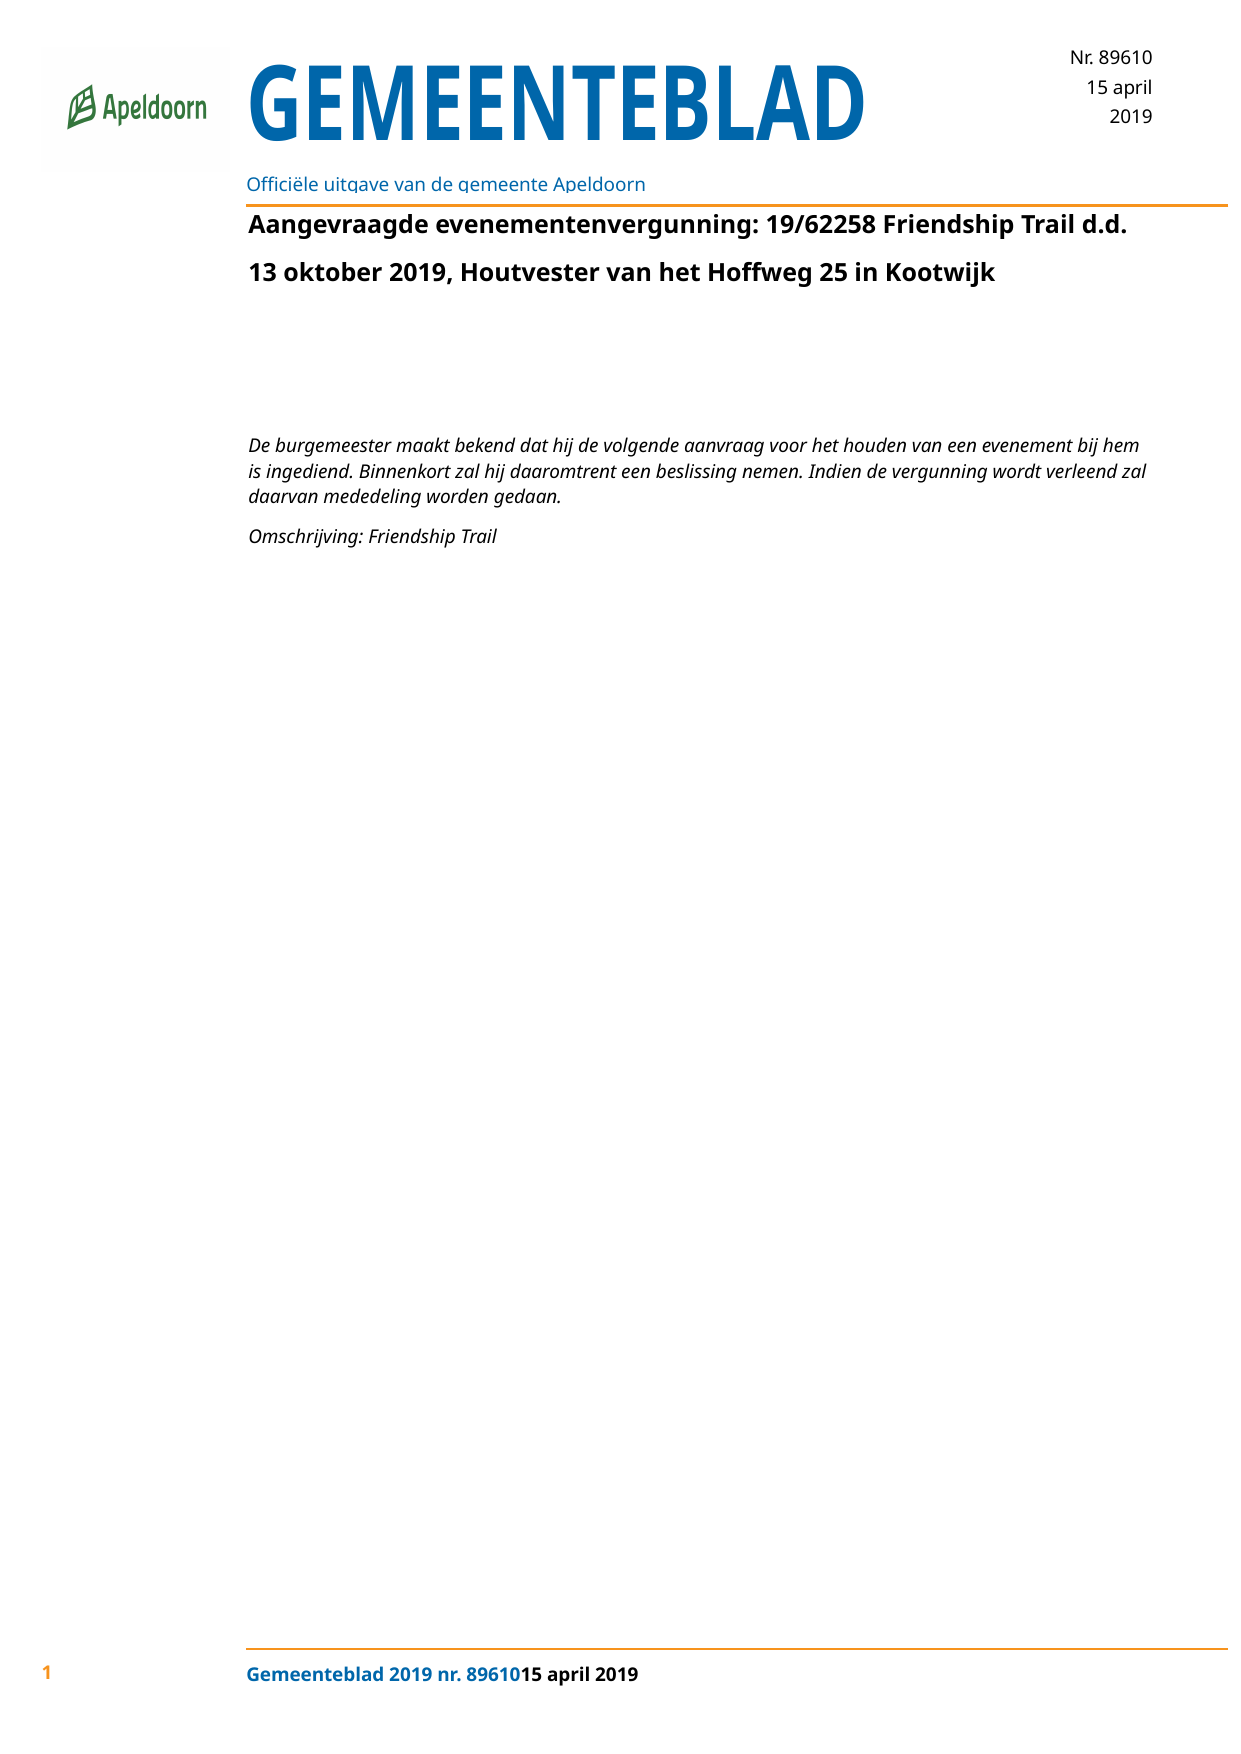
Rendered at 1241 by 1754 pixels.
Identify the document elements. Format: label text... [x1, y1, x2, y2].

picture [41, 47, 231, 172]
text De burgemeester maakt bekend dat hij de volgende aanvraag voor het houden van een evenement bij hem is ingediend. Binnenkort zal hij daaromtrent een beslissing nemen. Indien de vergunning wordt verleend zal daarvan mededeling worden gedaan. [248, 432, 1152, 509]
text Aangevraagde evenementenvergunning: 19/62258 Friendship Trail d.d. 13 oktober 2019, Houtvester van het Hoffweg 25 in Kootwijk [248, 207, 1152, 288]
text Omschrijving: Friendship Trail [248, 523, 1152, 549]
